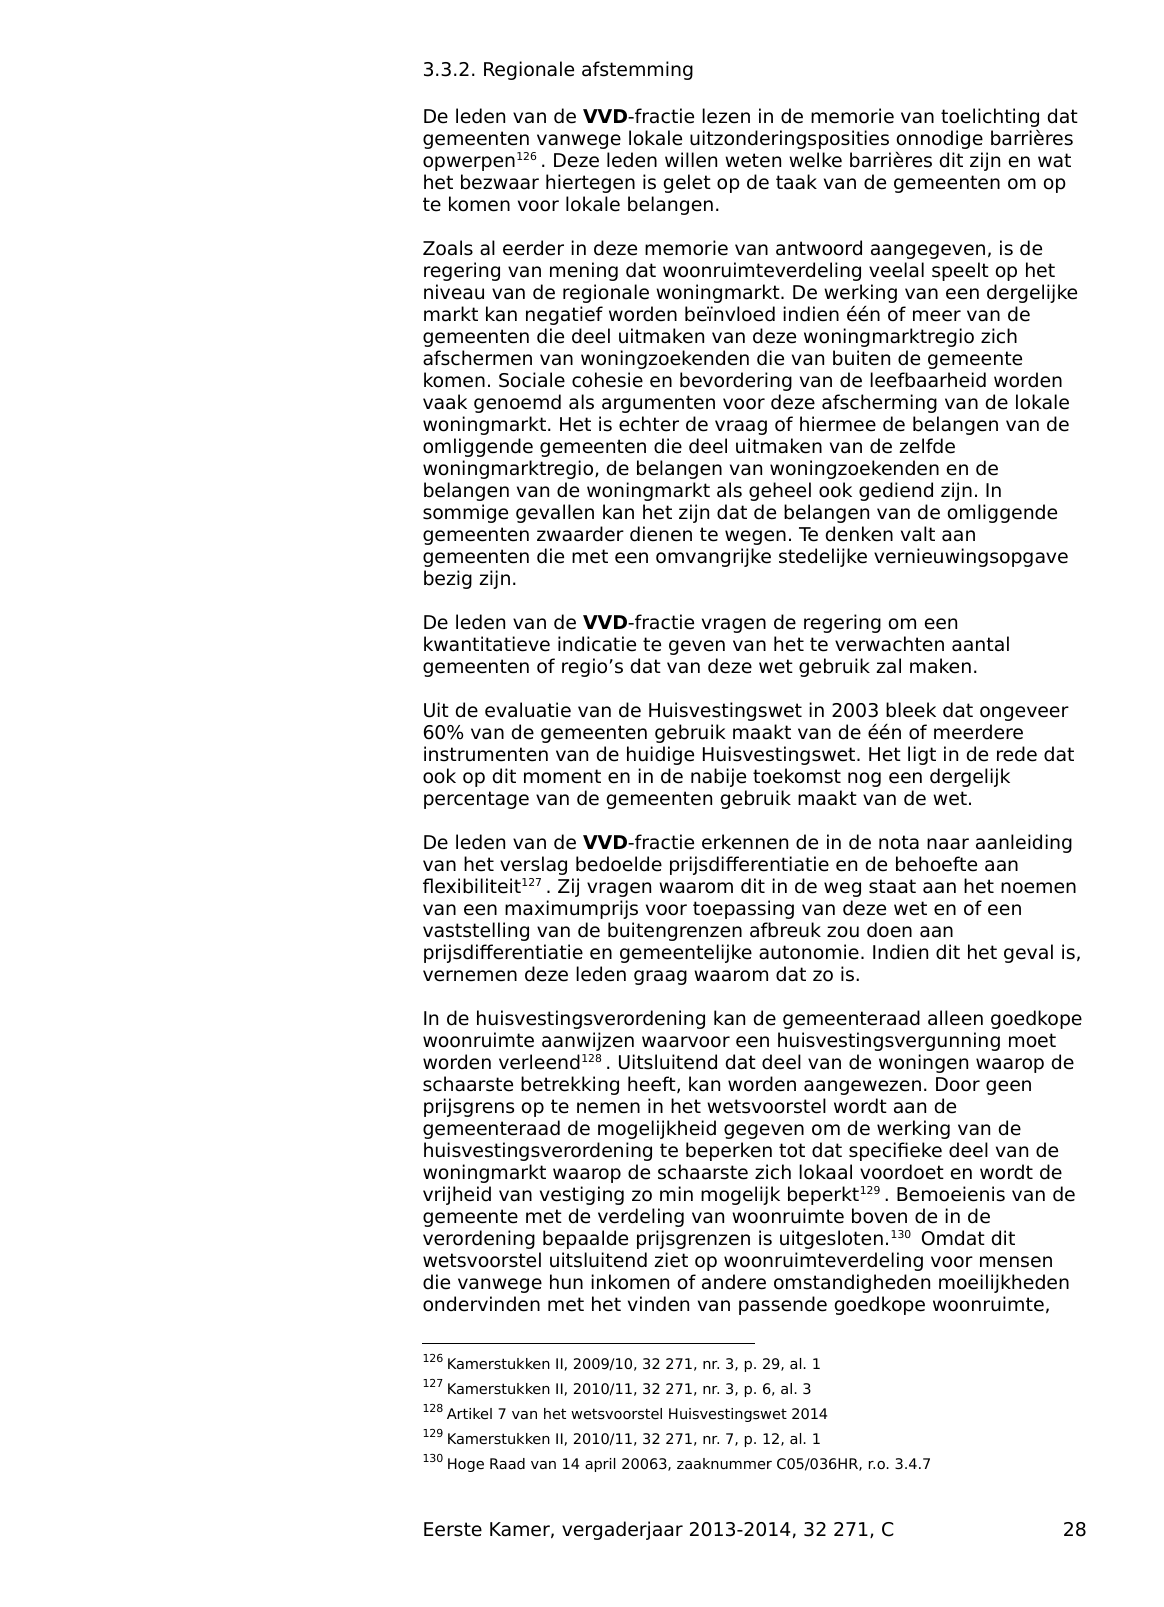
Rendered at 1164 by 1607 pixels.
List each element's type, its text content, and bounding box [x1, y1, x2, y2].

text De leden van de VVD-fractie lezen in de memorie van toelichting dat gemeenten vanwege lokale uitzonderingsposities onnodige barrières opwerpen. Deze leden willen weten welke barrières dit zijn en wat het bezwaar hiertegen is gelet op de taak van de gemeenten om op te komen voor lokale belangen. [422, 106, 1087, 216]
text In de huisvestingsverordening kan de gemeenteraad alleen goedkope woonruimte aanwijzen waarvoor een huisvestingsvergunning moet worden verleend. Uitsluitend dat deel van de woningen waarop de schaarste betrekking heeft, kan worden aangewezen. Door geen prijsgrens op te nemen in het wetsvoorstel wordt aan de gemeenteraad de mogelijkheid gegeven om de werking van de huisvestingsverordening te beperken tot dat specifieke deel van de woningmarkt waarop de schaarste zich lokaal voordoet en wordt de vrijheid van vestiging zo min mogelijk beperkt. Bemoeienis van de gemeente met de verdeling van woonruimte boven de in de verordening bepaalde prijsgrenzen is uitgesloten. Omdat dit wetsvoorstel uitsluitend ziet op woonruimteverdeling voor mensen die vanwege hun inkomen of andere omstandigheden moeilijkheden ondervinden met het vinden van passende goedkope woonruimte, [422, 1008, 1087, 1316]
text De leden van de VVD-fractie vragen de regering om een kwantitatieve indicatie te geven van het te verwachten aantal gemeenten of regio’s dat van deze wet gebruik zal maken. [422, 612, 1087, 678]
text Hoge Raad van 14 april 20063, zaaknummer C05/036HR, r.o. 3.4.7 [422, 1452, 1087, 1474]
text Zoals al eerder in deze memorie van antwoord aangegeven, is de regering van mening dat woonruimteverdeling veelal speelt op het niveau van de regionale woningmarkt. De werking van een dergelijke markt kan negatief worden beïnvloed indien één of meer van de gemeenten die deel uitmaken van deze woningmarktregio zich afschermen van woningzoekenden die van buiten de gemeente komen. Sociale cohesie en bevordering van de leefbaarheid worden vaak genoemd als argumenten voor deze afscherming van de lokale woningmarkt. Het is echter de vraag of hiermee de belangen van de omliggende gemeenten die deel uitmaken van de zelfde woningmarktregio, de belangen van woningzoekenden en de belangen van de woningmarkt als geheel ook gediend zijn. In sommige gevallen kan het zijn dat de belangen van de omliggende gemeenten zwaarder dienen te wegen. Te denken valt aan gemeenten die met een omvangrijke stedelijke vernieuwingsopgave bezig zijn. [422, 238, 1087, 590]
text Kamerstukken II, 2010/11, 32 271, nr. 7, p. 12, al. 1 [422, 1427, 1087, 1449]
text Uit de evaluatie van de Huisvestingswet in 2003 bleek dat ongeveer 60% van de gemeenten gebruik maakt van de één of meerdere instrumenten van de huidige Huisvestingswet. Het ligt in de rede dat ook op dit moment en in de nabije toekomst nog een dergelijk percentage van de gemeenten gebruik maakt van de wet. [422, 700, 1087, 810]
text De leden van de VVD-fractie erkennen de in de nota naar aanleiding van het verslag bedoelde prijsdifferentiatie en de behoefte aan flexibiliteit. Zij vragen waarom dit in de weg staat aan het noemen van een maximumprijs voor toepassing van deze wet en of een vaststelling van de buitengrenzen afbreuk zou doen aan prijsdifferentiatie en gemeentelijke autonomie. Indien dit het geval is, vernemen deze leden graag waarom dat zo is. [422, 832, 1087, 986]
subtitle 3.3.2. Regionale afstemming [422, 59, 1087, 81]
text Kamerstukken II, 2009/10, 32 271, nr. 3, p. 29, al. 1 [422, 1352, 1087, 1374]
text Artikel 7 van het wetsvoorstel Huisvestingswet 2014 [422, 1402, 1087, 1424]
text Kamerstukken II, 2010/11, 32 271, nr. 3, p. 6, al. 3 [422, 1377, 1087, 1399]
